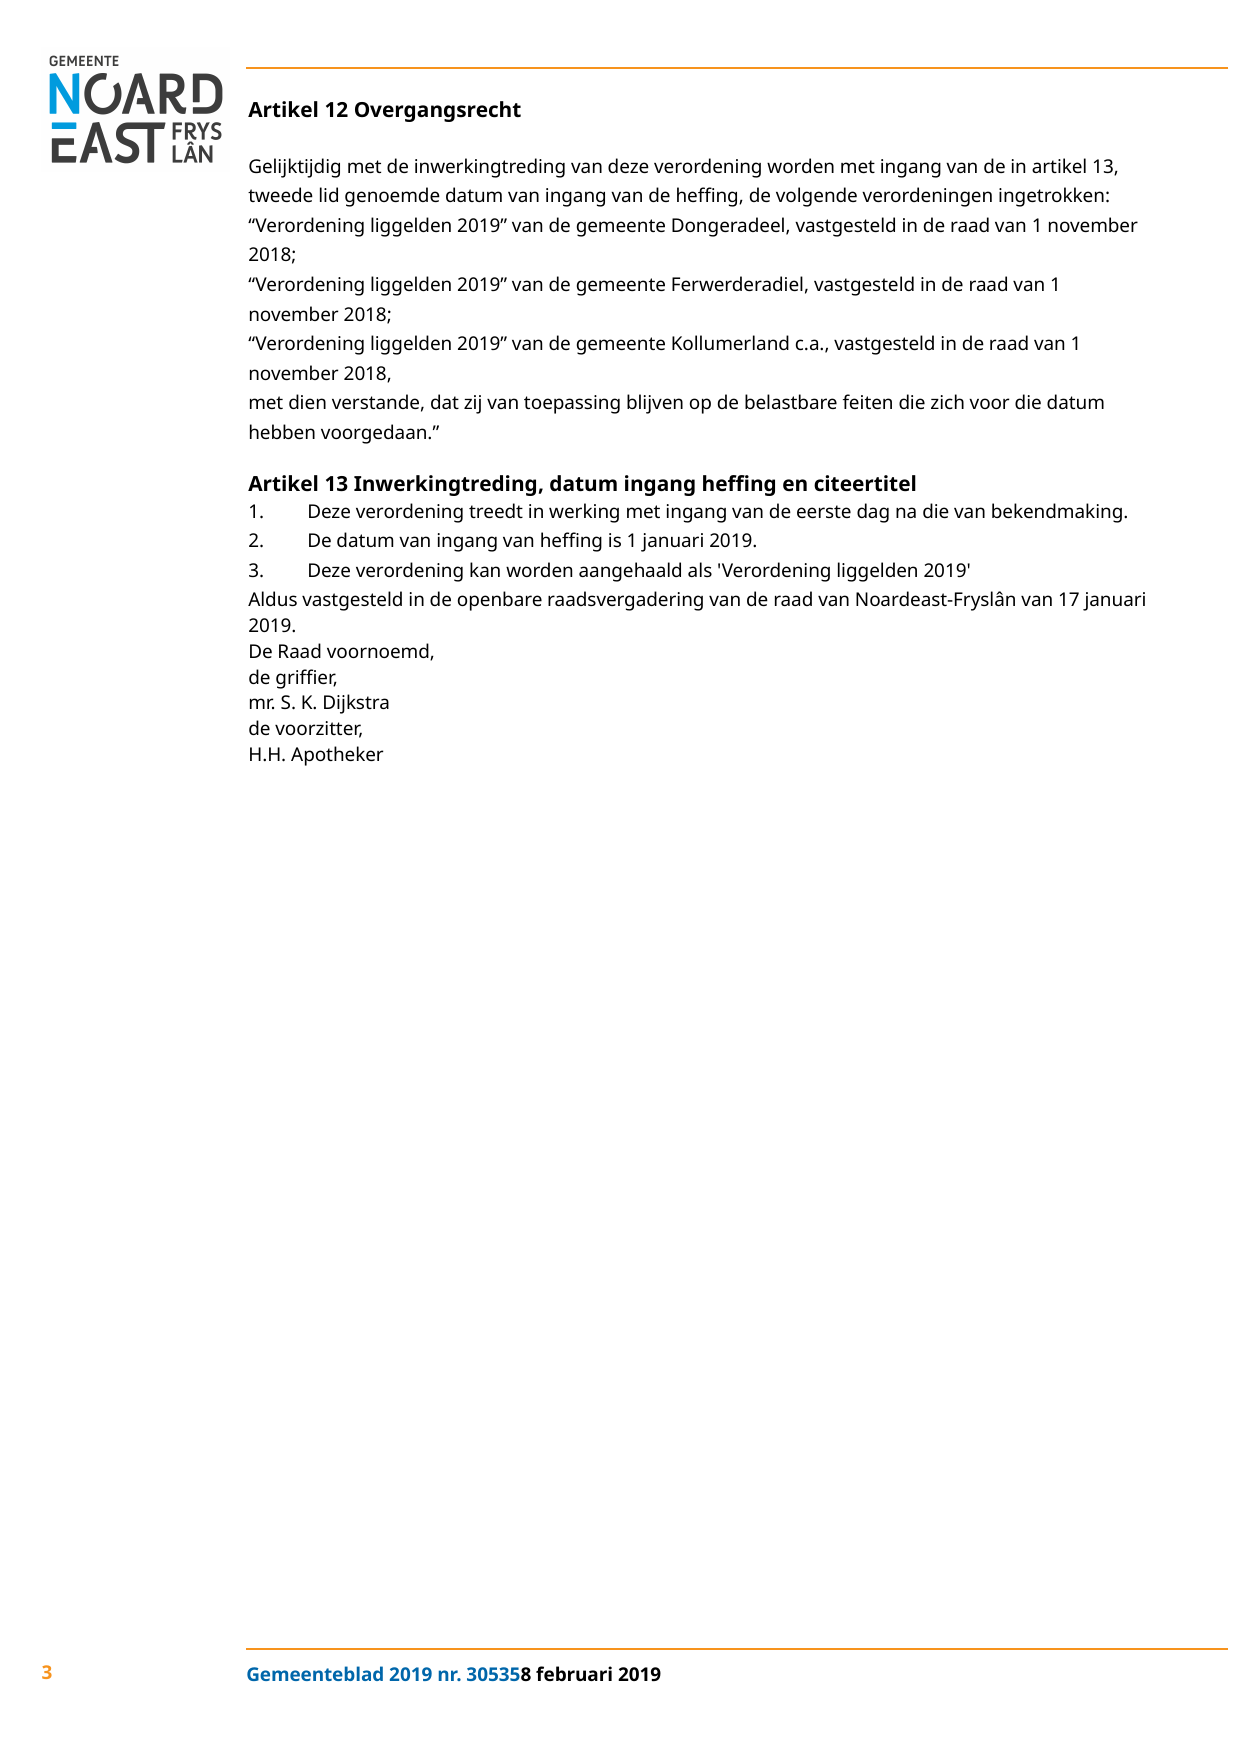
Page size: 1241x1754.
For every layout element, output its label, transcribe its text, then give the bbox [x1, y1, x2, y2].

text Gelijktijdig met de inwerkingtreding van deze verordening worden met ingang van de in artikel 13, tweede lid genoemde datum van ingang van de heffing, de volgende verordeningen ingetrokken: [248, 153, 1152, 208]
text “Verordening liggelden 2019” van de gemeente Ferwerderadiel, vastgesteld in de raad van 1 november 2018; [248, 271, 1152, 326]
list De datum van ingang van heffing is 1 januari 2019. [248, 527, 1152, 553]
text “Verordening liggelden 2019” van de gemeente Dongeradeel, vastgesteld in de raad van 1 november 2018; [248, 212, 1152, 267]
text de voorzitter, [248, 715, 1152, 741]
text mr. S. K. Dijkstra [248, 689, 1152, 715]
picture [41, 47, 231, 172]
text De Raad voornoemd, [248, 638, 1152, 664]
list Deze verordening kan worden aangehaald als 'Verordening liggelden 2019' [248, 557, 1152, 583]
text H.H. Apotheker [248, 741, 1152, 767]
text Aldus vastgesteld in de openbare raadsvergadering van de raad van Noardeast-Fryslân van 17 januari 2019. [248, 587, 1152, 638]
text Artikel 13 Inwerkingtreding, datum ingang heffing en citeertitel [248, 469, 1152, 498]
text de griffier, [248, 664, 1152, 689]
text Artikel 12 Overgangsrecht [248, 95, 1152, 123]
list Deze verordening treedt in werking met ingang van de eerste dag na die van bekendmaking. [248, 498, 1152, 524]
text met dien verstande, dat zij van toepassing blijven op de belastbare feiten die zich voor die datum hebben voorgedaan.” [248, 389, 1152, 445]
text “Verordening liggelden 2019” van de gemeente Kollumerland c.a., vastgesteld in de raad van 1 november 2018, [248, 330, 1152, 386]
